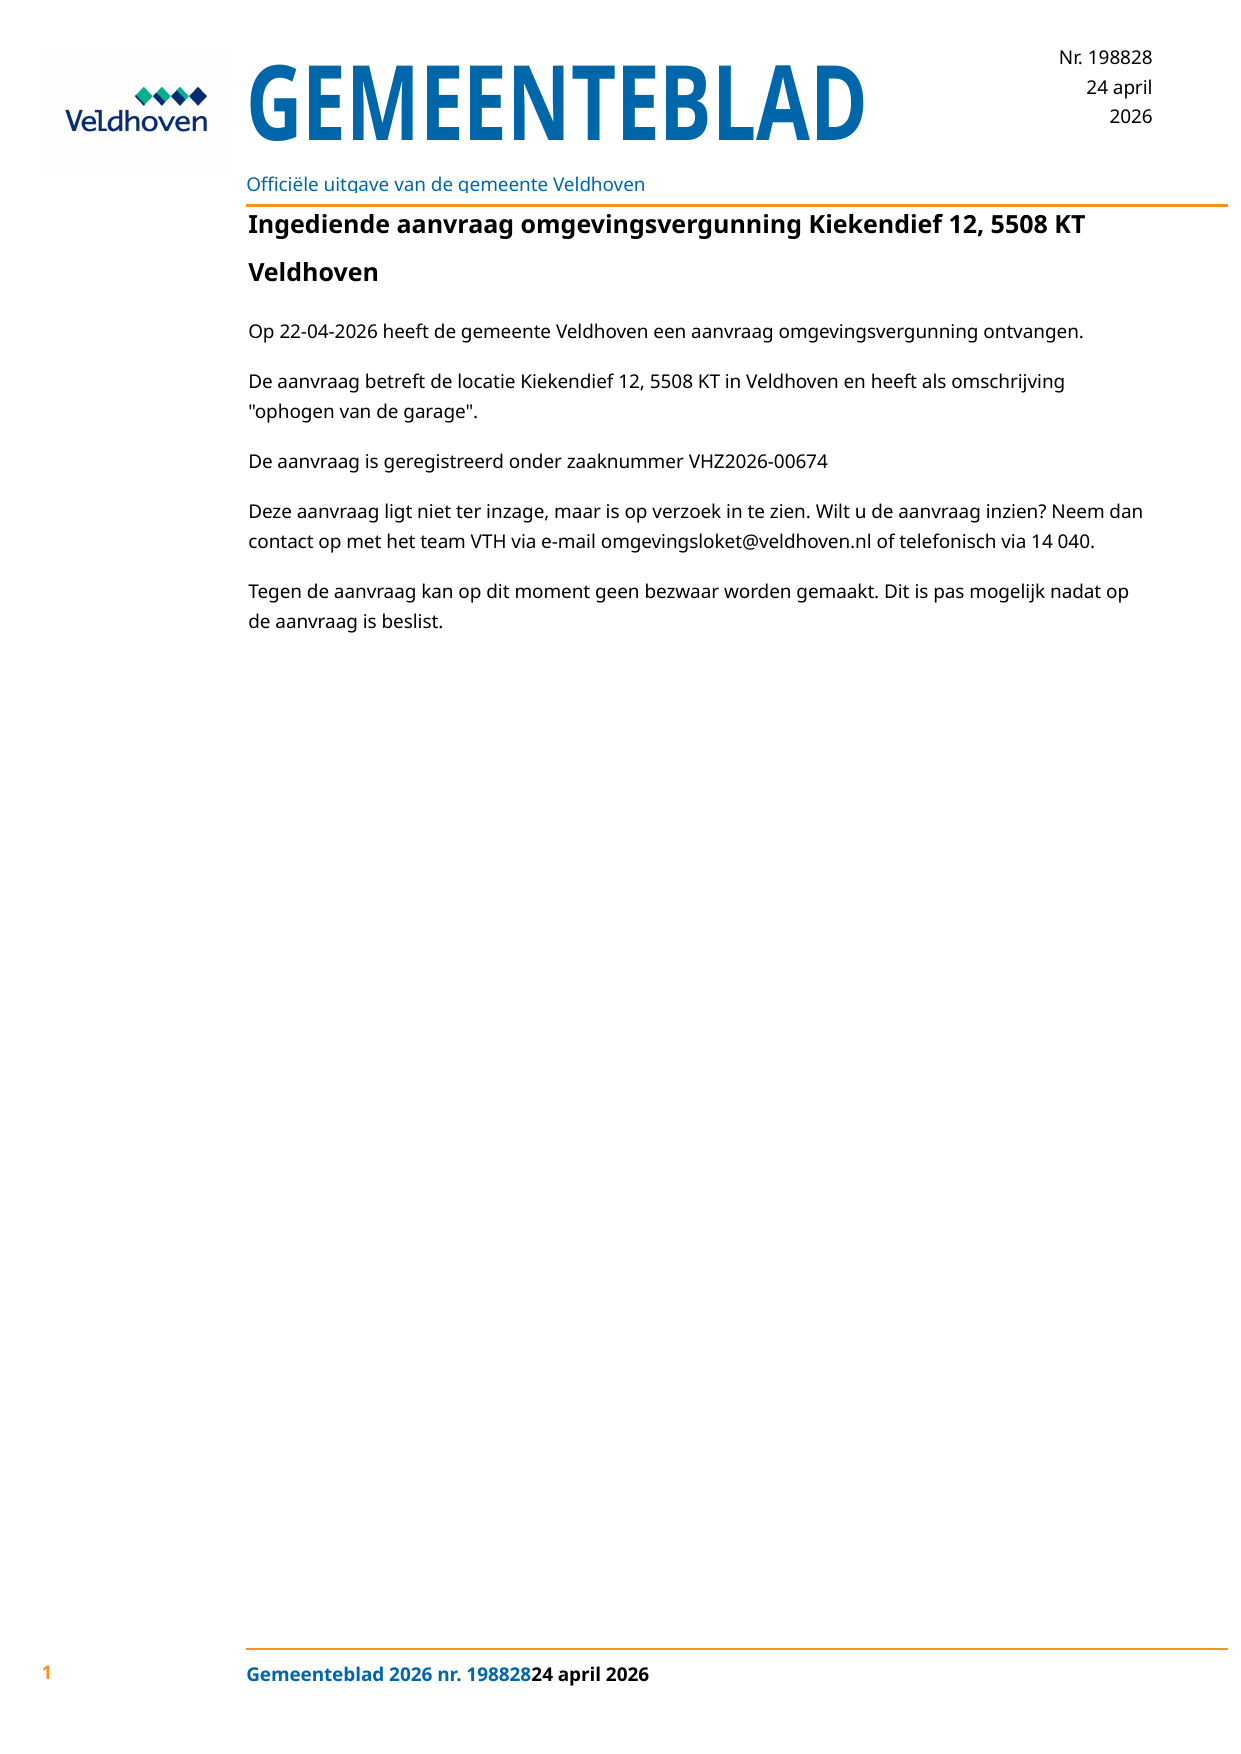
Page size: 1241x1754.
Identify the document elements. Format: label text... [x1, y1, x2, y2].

text Deze aanvraag ligt niet ter inzage, maar is op verzoek in te zien. Wilt u de aanvraag inzien? Neem dan contact op met het team VTH via e-mail omgevingsloket@veldhoven.nl of telefonisch via 14 040. [248, 499, 1152, 554]
text Op 22-04-2026 heeft de gemeente Veldhoven een aanvraag omgevingsvergunning ontvangen. [248, 318, 1152, 344]
text Tegen de aanvraag kan op dit moment geen bezwaar worden gemaakt. Dit is pas mogelijk nadat op de aanvraag is beslist. [248, 579, 1152, 634]
text De aanvraag is geregistreerd onder zaaknummer VHZ2026-00674 [248, 448, 1152, 474]
text Ingediende aanvraag omgevingsvergunning Kiekendief 12, 5508 KT Veldhoven [248, 207, 1152, 288]
text De aanvraag betreft de locatie Kiekendief 12, 5508 KT in Veldhoven en heeft als omschrijving "ophogen van de garage". [248, 368, 1152, 424]
picture [41, 47, 231, 172]
